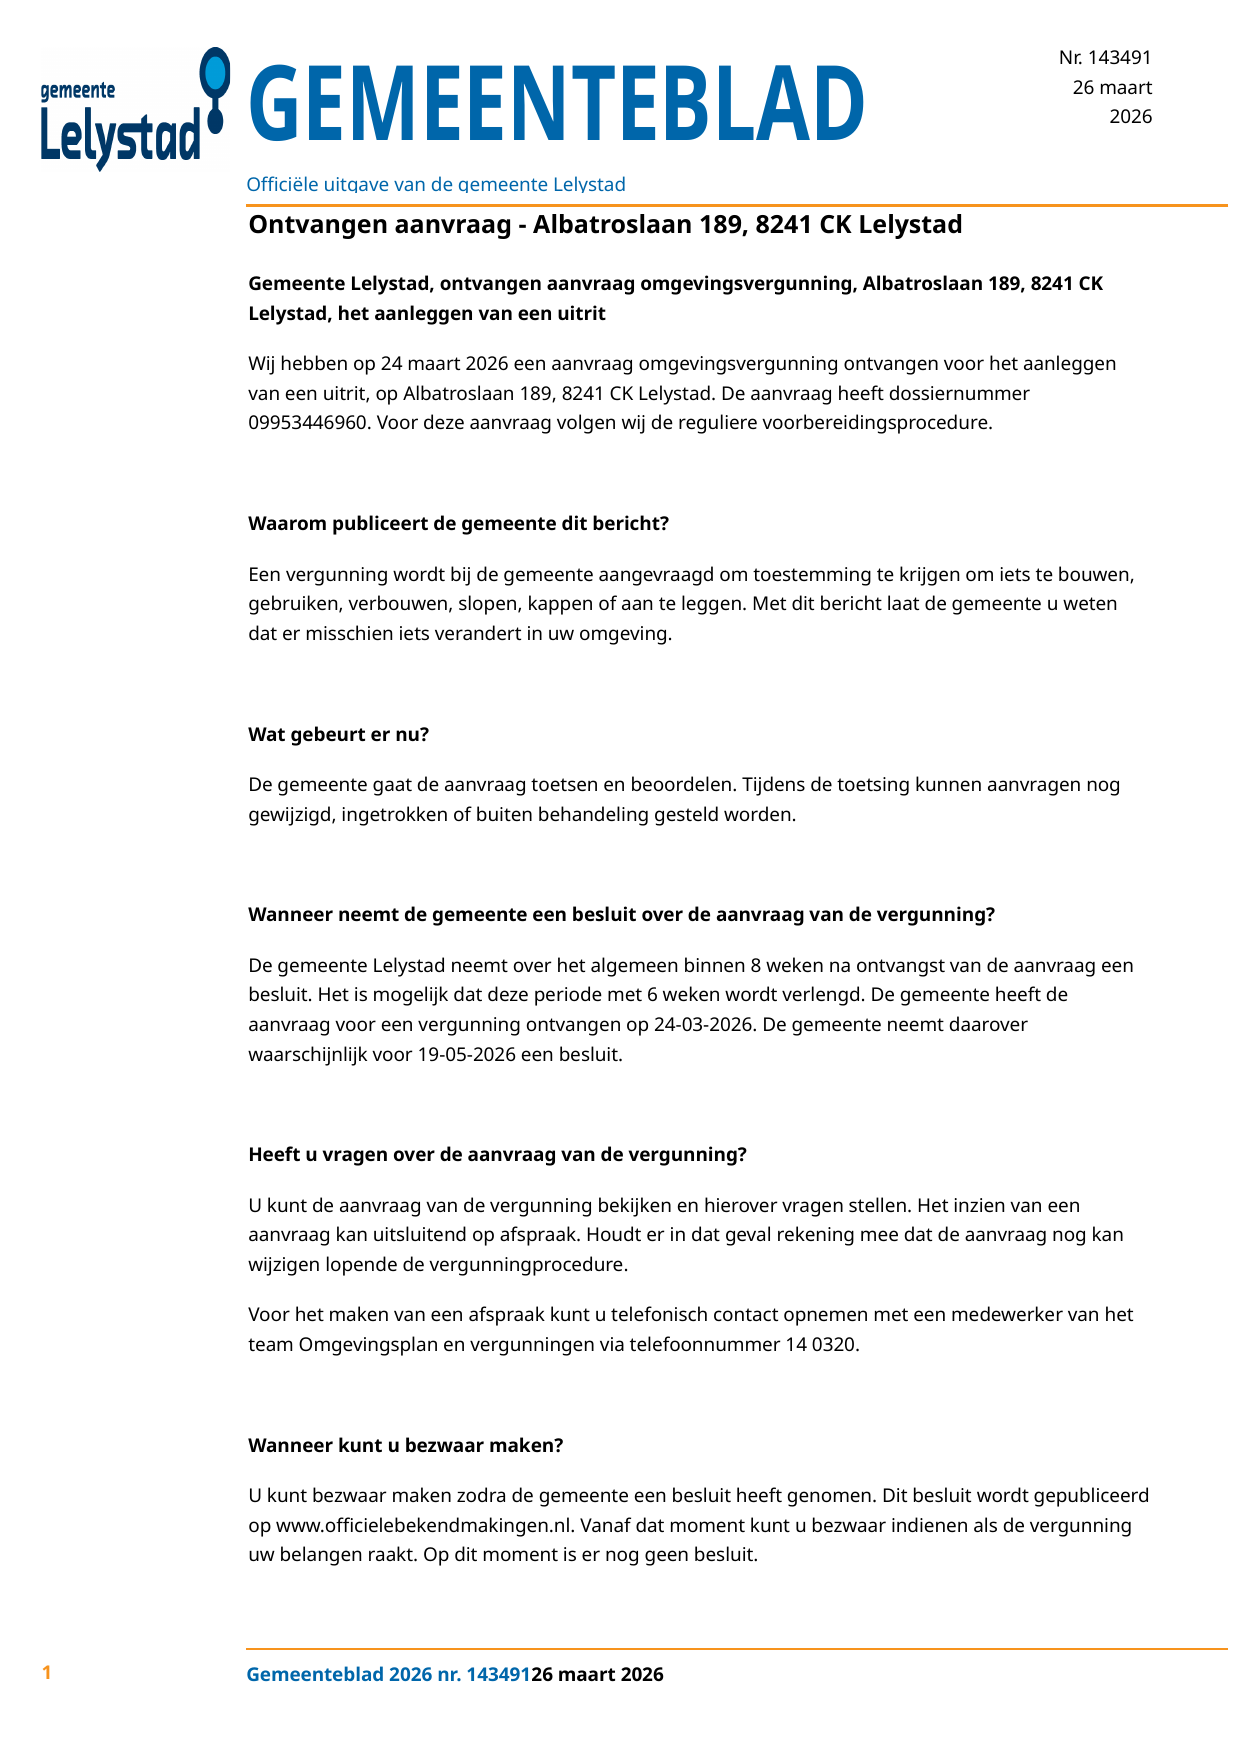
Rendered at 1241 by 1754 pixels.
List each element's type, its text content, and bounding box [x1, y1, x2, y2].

text Wij hebben op 24 maart 2026 een aanvraag omgevingsvergunning ontvangen voor het aanleggen van een uitrit, op Albatroslaan 189, 8241 CK Lelystad. De aanvraag heeft dossiernummer 09953446960. Voor deze aanvraag volgen wij de reguliere voorbereidingsprocedure. [248, 350, 1152, 435]
text U kunt bezwaar maken zodra de gemeente een besluit heeft genomen. Dit besluit wordt gepubliceerd op www.officielebekendmakingen.nl. Vanaf dat moment kunt u bezwaar indienen als de vergunning uw belangen raakt. Op dit moment is er nog geen besluit. [248, 1482, 1152, 1567]
text U kunt de aanvraag van de vergunning bekijken en hierover vragen stellen. Het inzien van een aanvraag kan uitsluitend op afspraak. Houdt er in dat geval rekening mee dat de aanvraag nog kan wijzigen lopende de vergunningprocedure. [248, 1192, 1152, 1277]
text De gemeente gaat de aanvraag toetsen en beoordelen. Tijdens de toetsing kunnen aanvragen nog gewijzigd, ingetrokken of buiten behandeling gesteld worden. [248, 771, 1152, 826]
picture [41, 47, 231, 172]
text De gemeente Lelystad neemt over het algemeen binnen 8 weken na ontvangst van de aanvraag een besluit. Het is mogelijk dat deze periode met 6 weken wordt verlengd. De gemeente heeft de aanvraag voor een vergunning ontvangen op 24-03-2026. De gemeente neemt daarover waarschijnlijk voor 19-05-2026 een besluit. [248, 952, 1152, 1066]
text Gemeente Lelystad, ontvangen aanvraag omgevingsvergunning, Albatroslaan 189, 8241 CK Lelystad, het aanleggen van een uitrit [248, 270, 1152, 326]
text Wanneer kunt u bezwaar maken? [248, 1432, 1152, 1458]
text Waarom publiceert de gemeente dit bericht? [248, 510, 1152, 536]
text Wat gebeurt er nu? [248, 721, 1152, 746]
text Heeft u vragen over de aanvraag van de vergunning? [248, 1142, 1152, 1167]
text Voor het maken van een afspraak kunt u telefonisch contact opnemen met een medewerker van het team Omgevingsplan en vergunningen via telefoonnummer 14 0320. [248, 1302, 1152, 1357]
text Een vergunning wordt bij de gemeente aangevraagd om toestemming te krijgen om iets te bouwen, gebruiken, verbouwen, slopen, kappen of aan te leggen. Met dit bericht laat de gemeente u weten dat er misschien iets verandert in uw omgeving. [248, 561, 1152, 646]
text Wanneer neemt de gemeente een besluit over de aanvraag van de vergunning? [248, 902, 1152, 927]
text Ontvangen aanvraag - Albatroslaan 189, 8241 CK Lelystad [248, 207, 1152, 241]
